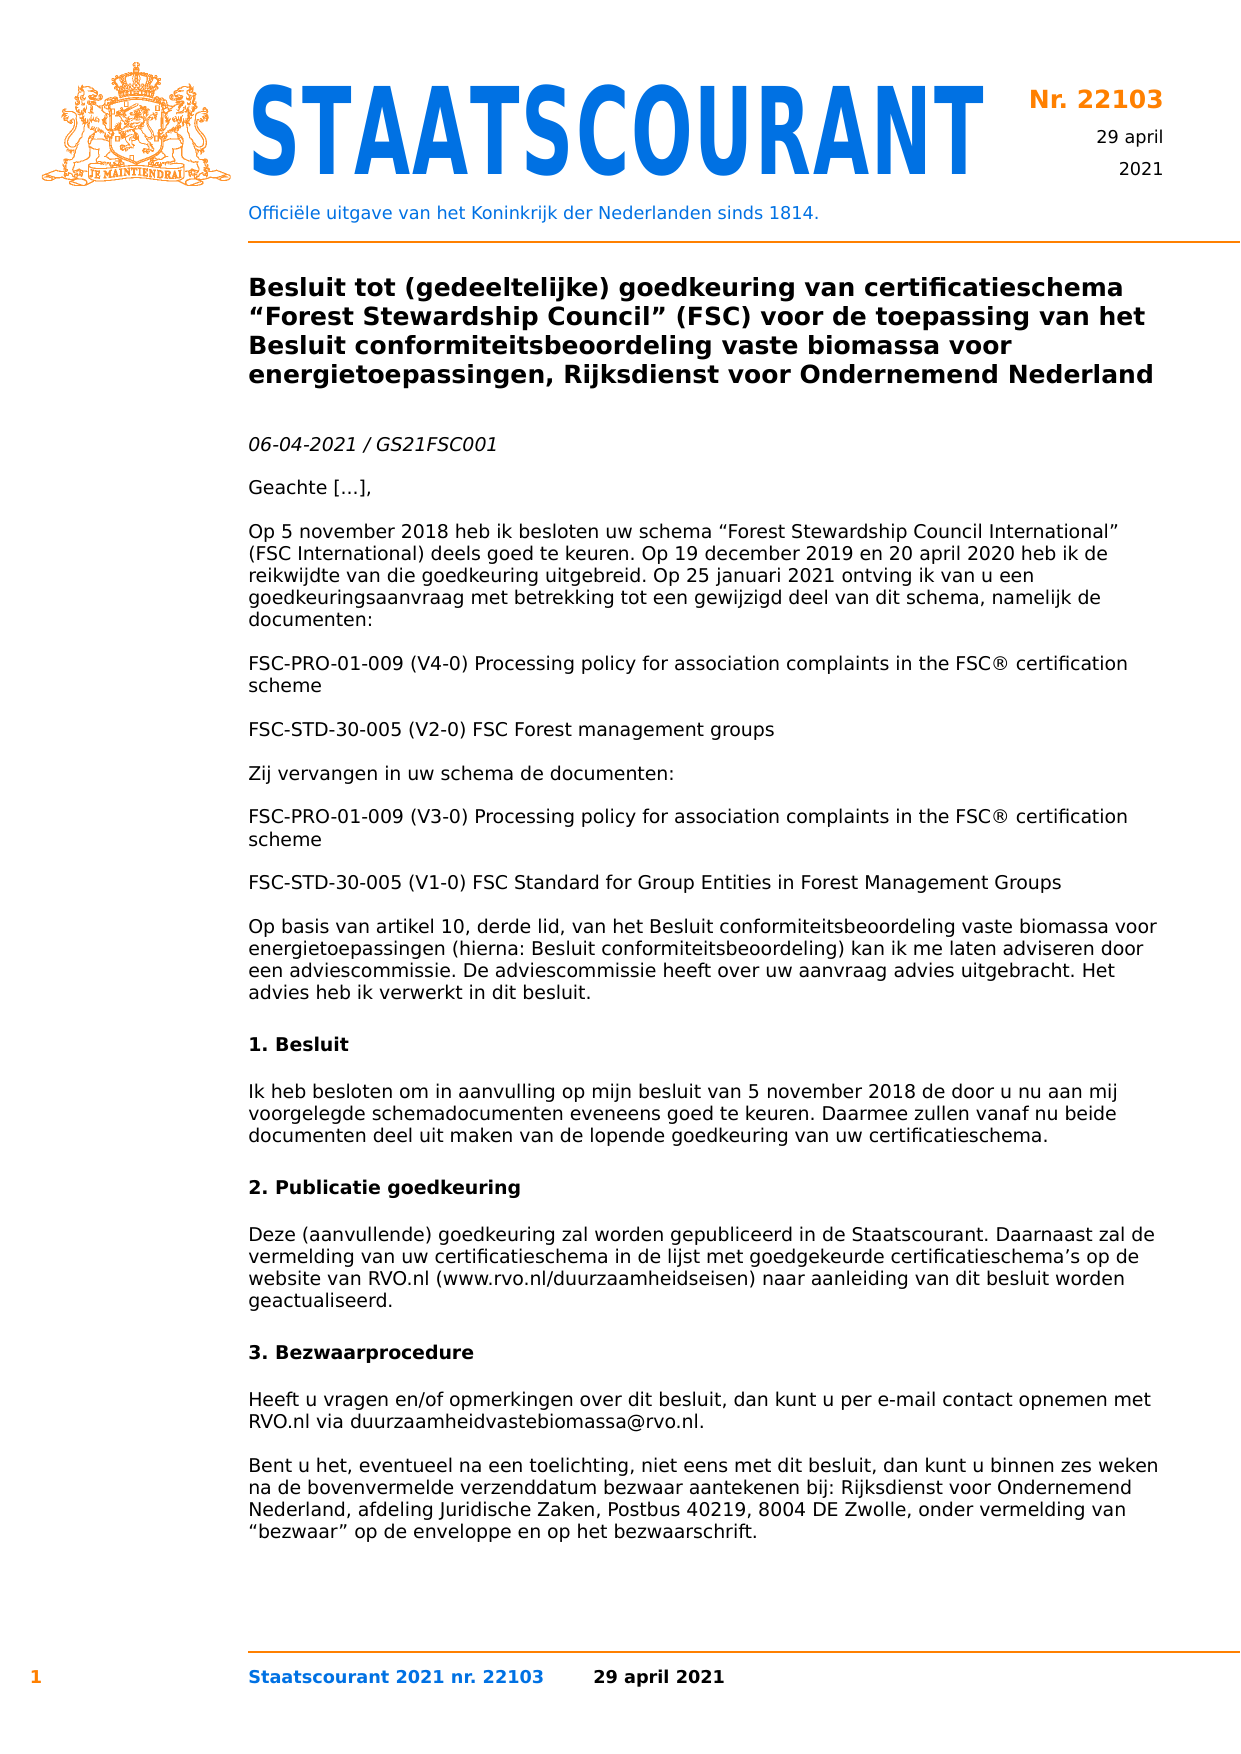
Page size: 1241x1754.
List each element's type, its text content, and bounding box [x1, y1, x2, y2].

subtitle 3. Bezwaarprocedure [248, 1342, 1163, 1364]
table_cell 29 april [998, 121, 1240, 153]
text Zij vervangen in uw schema de documenten: [248, 763, 1163, 784]
text Op 5 november 2018 heb ik besloten uw schema “Forest Stewardship Council International” (FSC International) deels goed te keuren. Op 19 december 2019 en 20 april 2020 heb ik de reikwijdte van die goedkeuring uitgebreid. Op 25 januari 2021 ontving ik van u een goedkeuringsaanvraag met betrekking tot een gewijzigd deel van dit schema, namelijk de documenten: [248, 521, 1163, 631]
subtitle 1. Besluit [248, 1034, 1163, 1056]
table_cell 2021 [998, 153, 1240, 203]
text FSC-PRO-01-009 (V4-0) Processing policy for association complaints in the FSC® certification scheme [248, 653, 1163, 697]
text FSC-STD-30-005 (V1-0) FSC Standard for Group Entities in Forest Management Groups [248, 872, 1163, 894]
text Deze (aanvullende) goedkeuring zal worden gepubliceerd in de Staatscourant. Daarnaast zal de vermelding van uw certificatieschema in de lijst met goedgekeurde certificatieschema’s op de website van RVO.nl (www.rvo.nl/duurzaamheidseisen) naar aanleiding van dit besluit worden geactualiseerd. [248, 1224, 1163, 1312]
text Geachte [...], [248, 477, 1163, 499]
text 06-04-2021 / GS21FSC001 [248, 433, 1163, 455]
text Ik heb besloten om in aanvulling op mijn besluit van 5 november 2018 de door u nu aan mij voorgelegde schemadocumenten eveneens goed te keuren. Daarmee zullen vanaf nu beide documenten deel uit maken van de lopende goedkeuring van uw certificatieschema. [248, 1081, 1163, 1147]
text FSC-STD-30-005 (V2-0) FSC Forest management groups [248, 719, 1163, 741]
subtitle Besluit tot (gedeeltelijke) goedkeuring van certificatieschema “Forest Stewardship Council” (FSC) voor de toepassing van het Besluit conformiteitsbeoordeling vaste biomassa voor energietoepassingen, Rijksdienst voor Ondernemend Nederland [248, 273, 1163, 390]
table_header Nr. 22103 [998, 62, 1240, 121]
subtitle 2. Publicatie goedkeuring [248, 1177, 1163, 1199]
text Bent u het, eventueel na een toelichting, niet eens met dit besluit, dan kunt u binnen zes weken na de bovenvermelde verzenddatum bezwaar aantekenen bij: Rijksdienst voor Ondernemend Nederland, afdeling Juridische Zaken, Postbus 40219, 8004 DE Zwolle, onder vermelding van “bezwaar” op de enveloppe en op het bezwaarschrift. [248, 1455, 1163, 1543]
table_cell Officiële uitgave van het Koninkrijk der Nederlanden sinds 1814. [248, 203, 1240, 241]
table_header STAATSCOURANT [248, 62, 998, 203]
table_header [25, 62, 248, 241]
picture [41, 62, 231, 186]
text Heeft u vragen en/of opmerkingen over dit besluit, dan kunt u per e-mail contact opnemen met RVO.nl via duurzaamheidvastebiomassa@rvo.nl. [248, 1389, 1163, 1433]
text FSC-PRO-01-009 (V3-0) Processing policy for association complaints in the FSC® certification scheme [248, 806, 1163, 850]
text Op basis van artikel 10, derde lid, van het Besluit conformiteitsbeoordeling vaste biomassa voor energietoepassingen (hierna: Besluit conformiteitsbeoordeling) kan ik me laten adviseren door een adviescommissie. De adviescommissie heeft over uw aanvraag advies uitgebracht. Het advies heb ik verwerkt in dit besluit. [248, 916, 1163, 1004]
